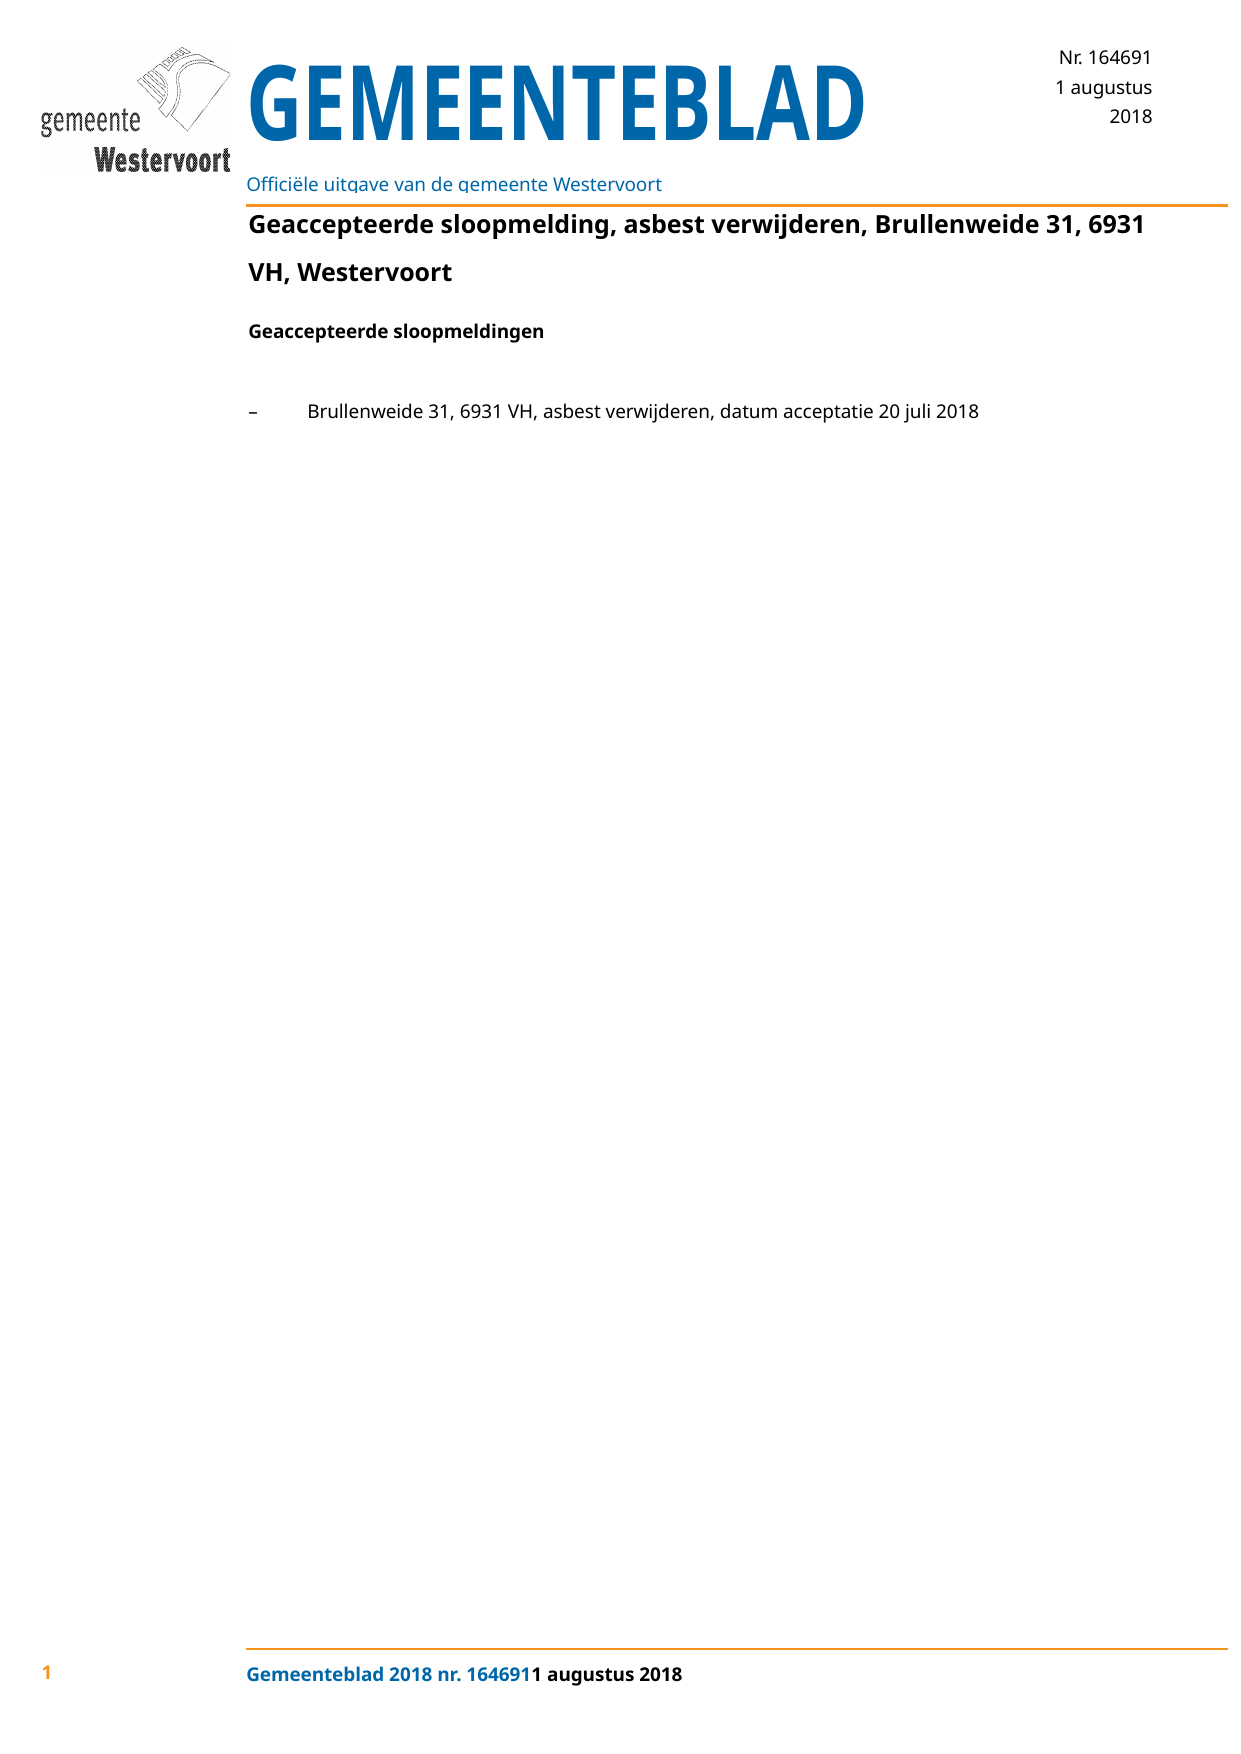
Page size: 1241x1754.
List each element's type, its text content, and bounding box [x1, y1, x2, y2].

text Geaccepteerde sloopmeldingen [248, 318, 1152, 344]
text Geaccepteerde sloopmelding, asbest verwijderen, Brullenweide 31, 6931 VH, Westervoort [248, 207, 1152, 288]
list Brullenweide 31, 6931 VH, asbest verwijderen, datum acceptatie 20 juli 2018 [248, 398, 1152, 424]
picture [41, 47, 231, 172]
